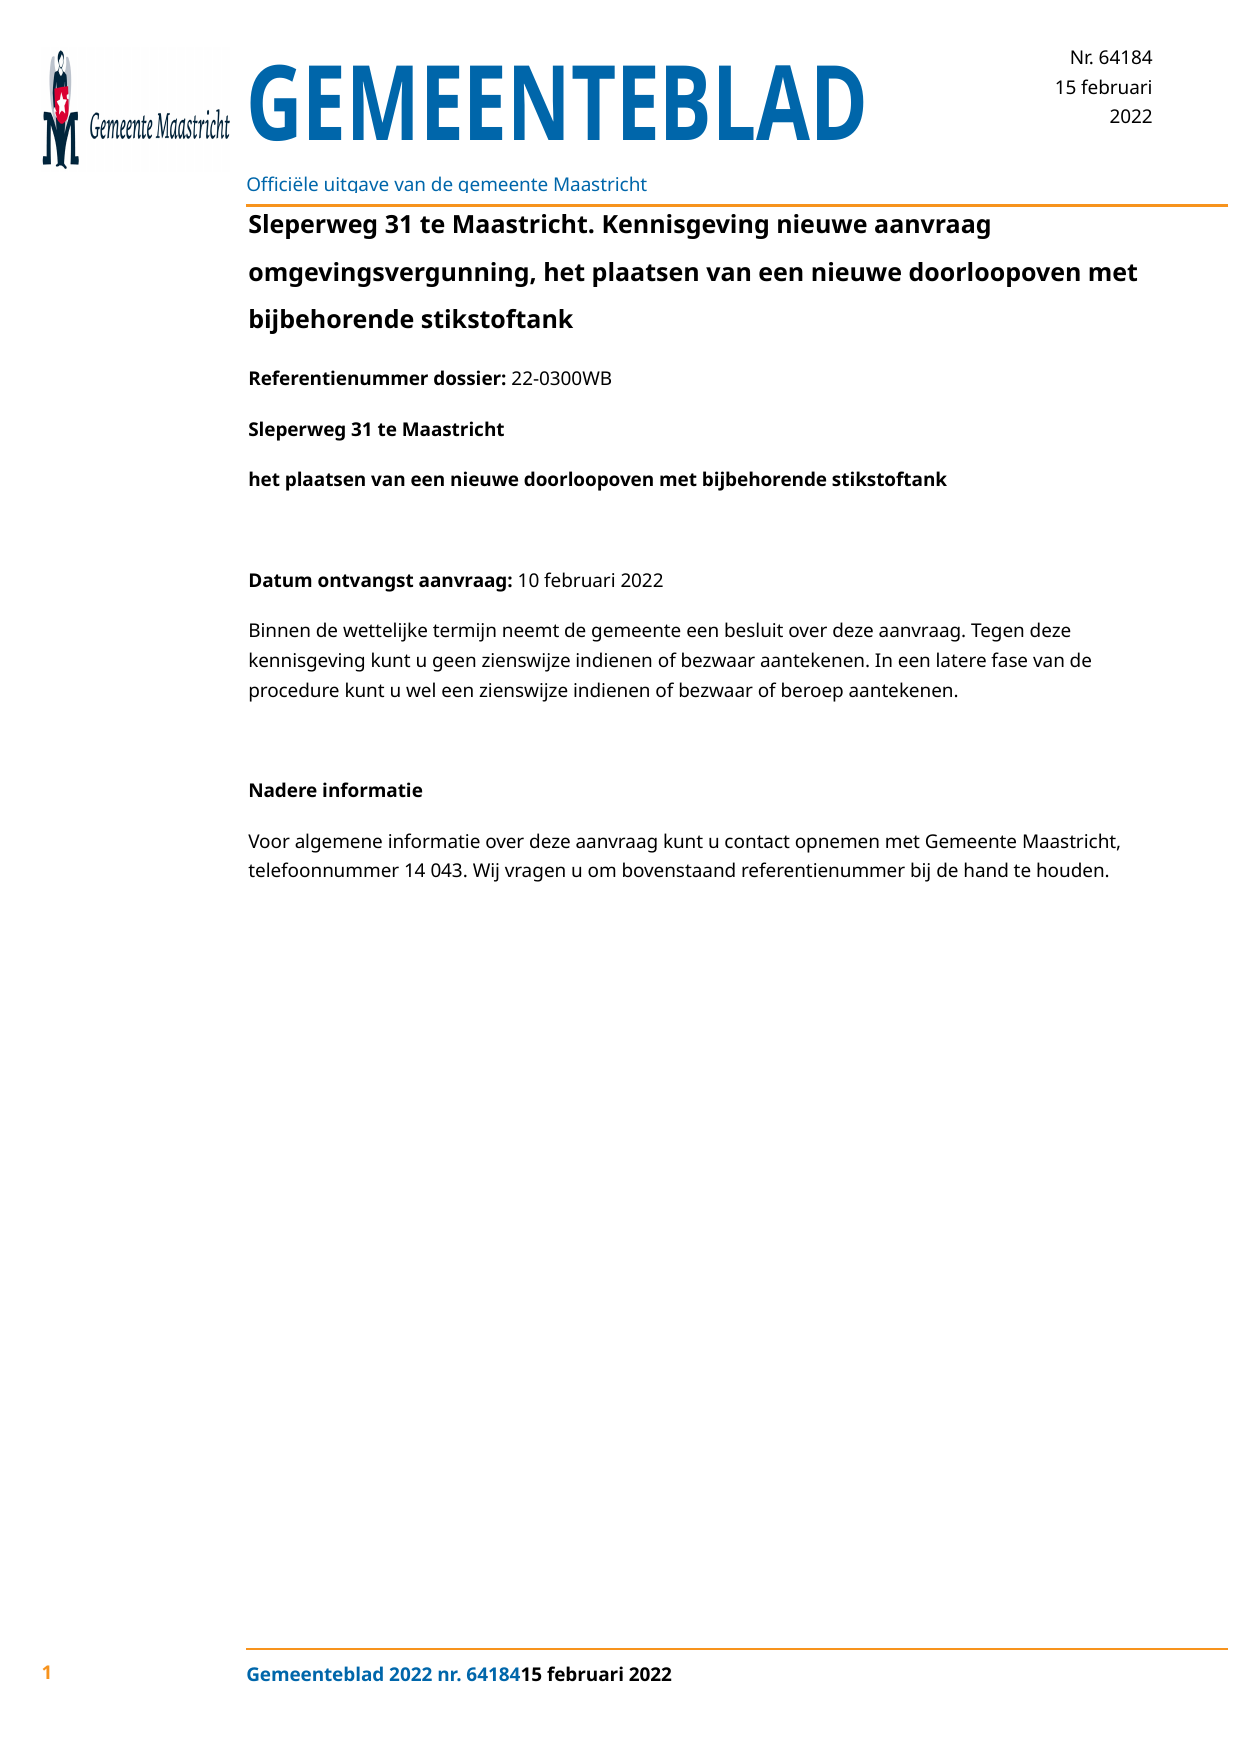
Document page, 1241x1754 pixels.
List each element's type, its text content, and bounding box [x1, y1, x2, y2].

text het plaatsen van een nieuwe doorloopoven met bijbehorende stikstoftank [248, 466, 1152, 492]
picture [41, 47, 231, 172]
text Sleperweg 31 te Maastricht. Kennisgeving nieuwe aanvraag omgevingsvergunning, het plaatsen van een nieuwe doorloopoven met bijbehorende stikstoftank [248, 207, 1152, 336]
text Sleperweg 31 te Maastricht [248, 416, 1152, 442]
text Nadere informatie [248, 778, 1152, 803]
text Voor algemene informatie over deze aanvraag kunt u contact opnemen met Gemeente Maastricht, telefoonnummer 14 043. Wij vragen u om bovenstaand referentienummer bij de hand te houden. [248, 828, 1152, 883]
text Datum ontvangst aanvraag: 10 februari 2022 [248, 567, 1152, 593]
text Referentienummer dossier: 22-0300WB [248, 366, 1152, 391]
text Binnen de wettelijke termijn neemt de gemeente een besluit over deze aanvraag. Tegen deze kennisgeving kunt u geen zienswijze indienen of bezwaar aantekenen. In een latere fase van de procedure kunt u wel een zienswijze indienen of bezwaar of beroep aantekenen. [248, 618, 1152, 702]
